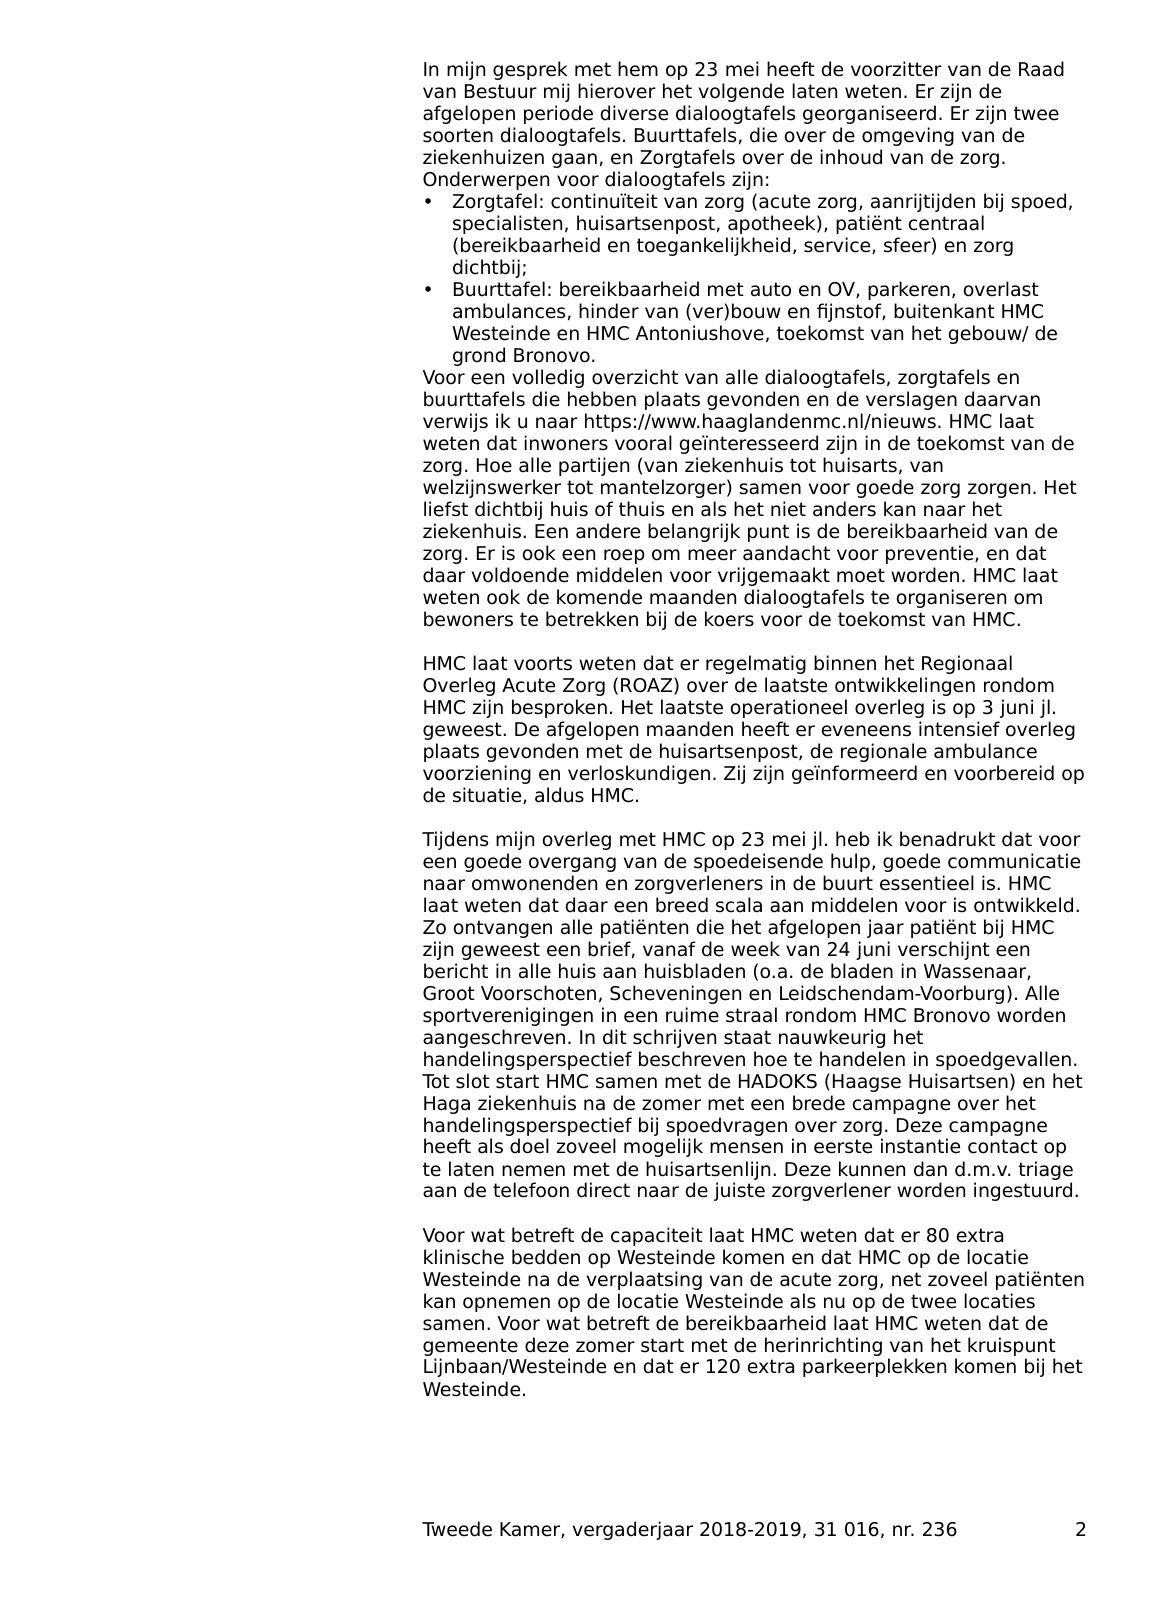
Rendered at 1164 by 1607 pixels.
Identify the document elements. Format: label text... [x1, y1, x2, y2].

text • Buurttafel: bereikbaarheid met auto en OV, parkeren, overlast ambulances, hinder van (ver)bouw en fijnstof, buitenkant HMC Westeinde en HMC Antoniushove, toekomst van het gebouw/ de grond Bronovo. [422, 279, 1087, 367]
text Tijdens mijn overleg met HMC op 23 mei jl. heb ik benadrukt dat voor een goede overgang van de spoedeisende hulp, goede communicatie naar omwonenden en zorgverleners in de buurt essentieel is. HMC laat weten dat daar een breed scala aan middelen voor is ontwikkeld. Zo ontvangen alle patiënten die het afgelopen jaar patiënt bij HMC zijn geweest een brief, vanaf de week van 24 juni verschijnt een bericht in alle huis aan huisbladen (o.a. de bladen in Wassenaar, Groot Voorschoten, Scheveningen en Leidschendam-Voorburg). Alle sportverenigingen in een ruime straal rondom HMC Bronovo worden aangeschreven. In dit schrijven staat nauwkeurig het handelingsperspectief beschreven hoe te handelen in spoedgevallen. Tot slot start HMC samen met de HADOKS (Haagse Huisartsen) en het Haga ziekenhuis na de zomer met een brede campagne over het handelingsperspectief bij spoedvragen over zorg. Deze campagne heeft als doel zoveel mogelijk mensen in eerste instantie contact op te laten nemen met de huisartsenlijn. Deze kunnen dan d.m.v. triage aan de telefoon direct naar de juiste zorgverlener worden ingestuurd. [422, 829, 1087, 1202]
text In mijn gesprek met hem op 23 mei heeft de voorzitter van de Raad van Bestuur mij hierover het volgende laten weten. Er zijn de afgelopen periode diverse dialoogtafels georganiseerd. Er zijn twee soorten dialoogtafels. Buurttafels, die over de omgeving van de ziekenhuizen gaan, en Zorgtafels over de inhoud van de zorg. Onderwerpen voor dialoogtafels zijn: [422, 59, 1087, 191]
text HMC laat voorts weten dat er regelmatig binnen het Regionaal Overleg Acute Zorg (ROAZ) over de laatste ontwikkelingen rondom HMC zijn besproken. Het laatste operationeel overleg is op 3 juni jl. geweest. De afgelopen maanden heeft er eveneens intensief overleg plaats gevonden met de huisartsenpost, de regionale ambulance voorziening en verloskundigen. Zij zijn geïnformeerd en voorbereid op de situatie, aldus HMC. [422, 653, 1087, 807]
text • Zorgtafel: continuïteit van zorg (acute zorg, aanrijtijden bij spoed, specialisten, huisartsenpost, apotheek), patiënt centraal (bereikbaarheid en toegankelijkheid, service, sfeer) en zorg dichtbij; [422, 191, 1087, 279]
text Voor wat betreft de capaciteit laat HMC weten dat er 80 extra klinische bedden op Westeinde komen en dat HMC op de locatie Westeinde na de verplaatsing van de acute zorg, net zoveel patiënten kan opnemen op de locatie Westeinde als nu op de twee locaties samen. Voor wat betreft de bereikbaarheid laat HMC weten dat de gemeente deze zomer start met de herinrichting van het kruispunt Lijnbaan/Westeinde en dat er 120 extra parkeerplekken komen bij het Westeinde. [422, 1224, 1087, 1400]
text Voor een volledig overzicht van alle dialoogtafels, zorgtafels en buurttafels die hebben plaats gevonden en de verslagen daarvan verwijs ik u naar https://www.haaglandenmc.nl/nieuws. HMC laat weten dat inwoners vooral geïnteresseerd zijn in de toekomst van de zorg. Hoe alle partijen (van ziekenhuis tot huisarts, van welzijnswerker tot mantelzorger) samen voor goede zorg zorgen. Het liefst dichtbij huis of thuis en als het niet anders kan naar het ziekenhuis. Een andere belangrijk punt is de bereikbaarheid van de zorg. Er is ook een roep om meer aandacht voor preventie, en dat daar voldoende middelen voor vrijgemaakt moet worden. HMC laat weten ook de komende maanden dialoogtafels te organiseren om bewoners te betrekken bij de koers voor de toekomst van HMC. [422, 367, 1087, 631]
